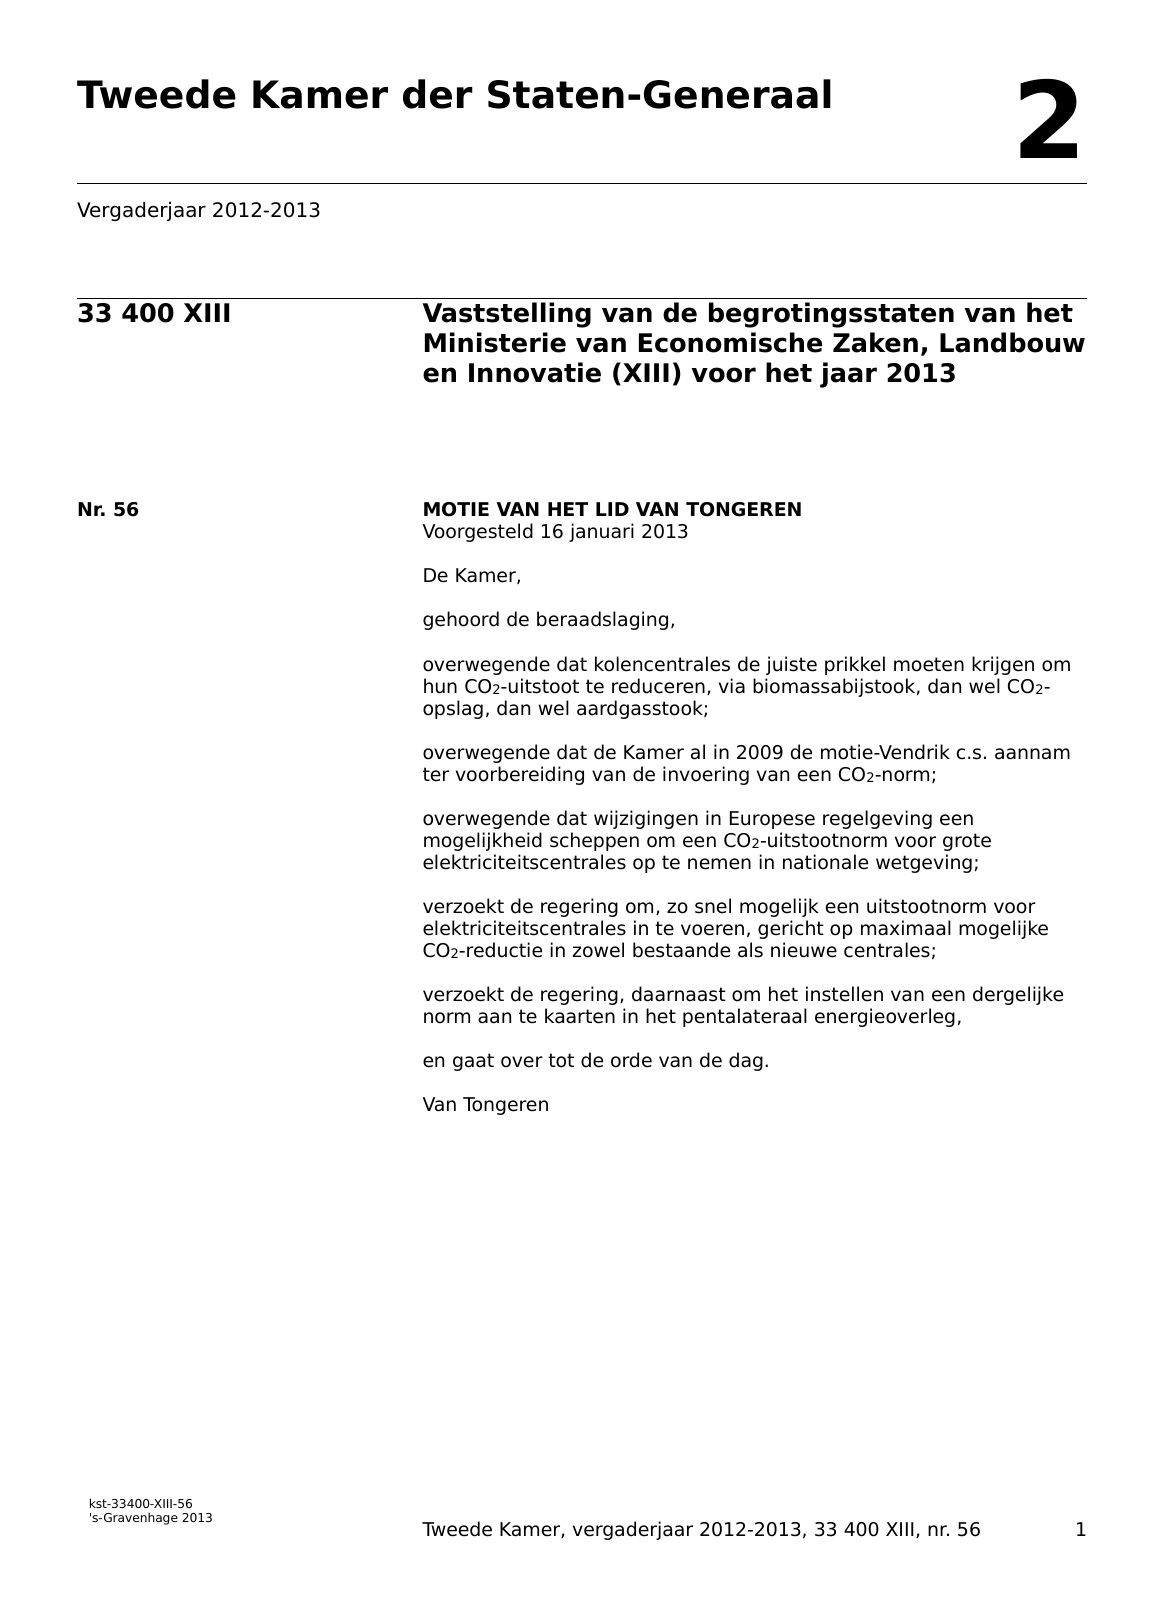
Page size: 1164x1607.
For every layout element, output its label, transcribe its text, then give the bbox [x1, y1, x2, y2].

text kst-33400-XIII-56 [88, 1497, 323, 1511]
table_cell Vergaderjaar 2012-2013 [77, 184, 1087, 298]
subtitle Nr. 56 MOTIE VAN HET LID VAN TONGEREN [77, 499, 1087, 521]
text gehoord de beraadslaging, [422, 609, 1087, 631]
table_header 2 [886, 59, 1087, 183]
text verzoekt de regering, daarnaast om het instellen van een dergelijke norm aan te kaarten in het pentalateraal energieoverleg, [422, 984, 1087, 1028]
text en gaat over tot de orde van de dag. [422, 1050, 1087, 1072]
table_header Tweede Kamer der Staten-Generaal [77, 59, 886, 183]
text overwegende dat wijzigingen in Europese regelgeving een mogelijkheid scheppen om een CO2-uitstootnorm voor grote elektriciteitscentrales op te nemen in nationale wetgeving; [422, 808, 1087, 874]
text De Kamer, [422, 565, 1087, 587]
text Van Tongeren [422, 1094, 1087, 1116]
text verzoekt de regering om, zo snel mogelijk een uitstootnorm voor elektriciteitscentrales in te voeren, gericht op maximaal mogelijke CO2-reductie in zowel bestaande als nieuwe centrales; [422, 896, 1087, 962]
subtitle 33 400 XIII Vaststelling van de begrotingsstaten van het Ministerie van Economische Zaken, Landbouw en Innovatie (XIII) voor het jaar 2013 [77, 299, 1087, 388]
text Voorgesteld 16 januari 2013 [422, 521, 1087, 543]
text 's-Gravenhage 2013 [88, 1511, 323, 1525]
text overwegende dat de Kamer al in 2009 de motie-Vendrik c.s. aannam ter voorbereiding van de invoering van een CO2-norm; [422, 742, 1087, 786]
text overwegende dat kolencentrales de juiste prikkel moeten krijgen om hun CO2-uitstoot te reduceren, via biomassabijstook, dan wel CO2-opslag, dan wel aardgasstook; [422, 653, 1087, 719]
